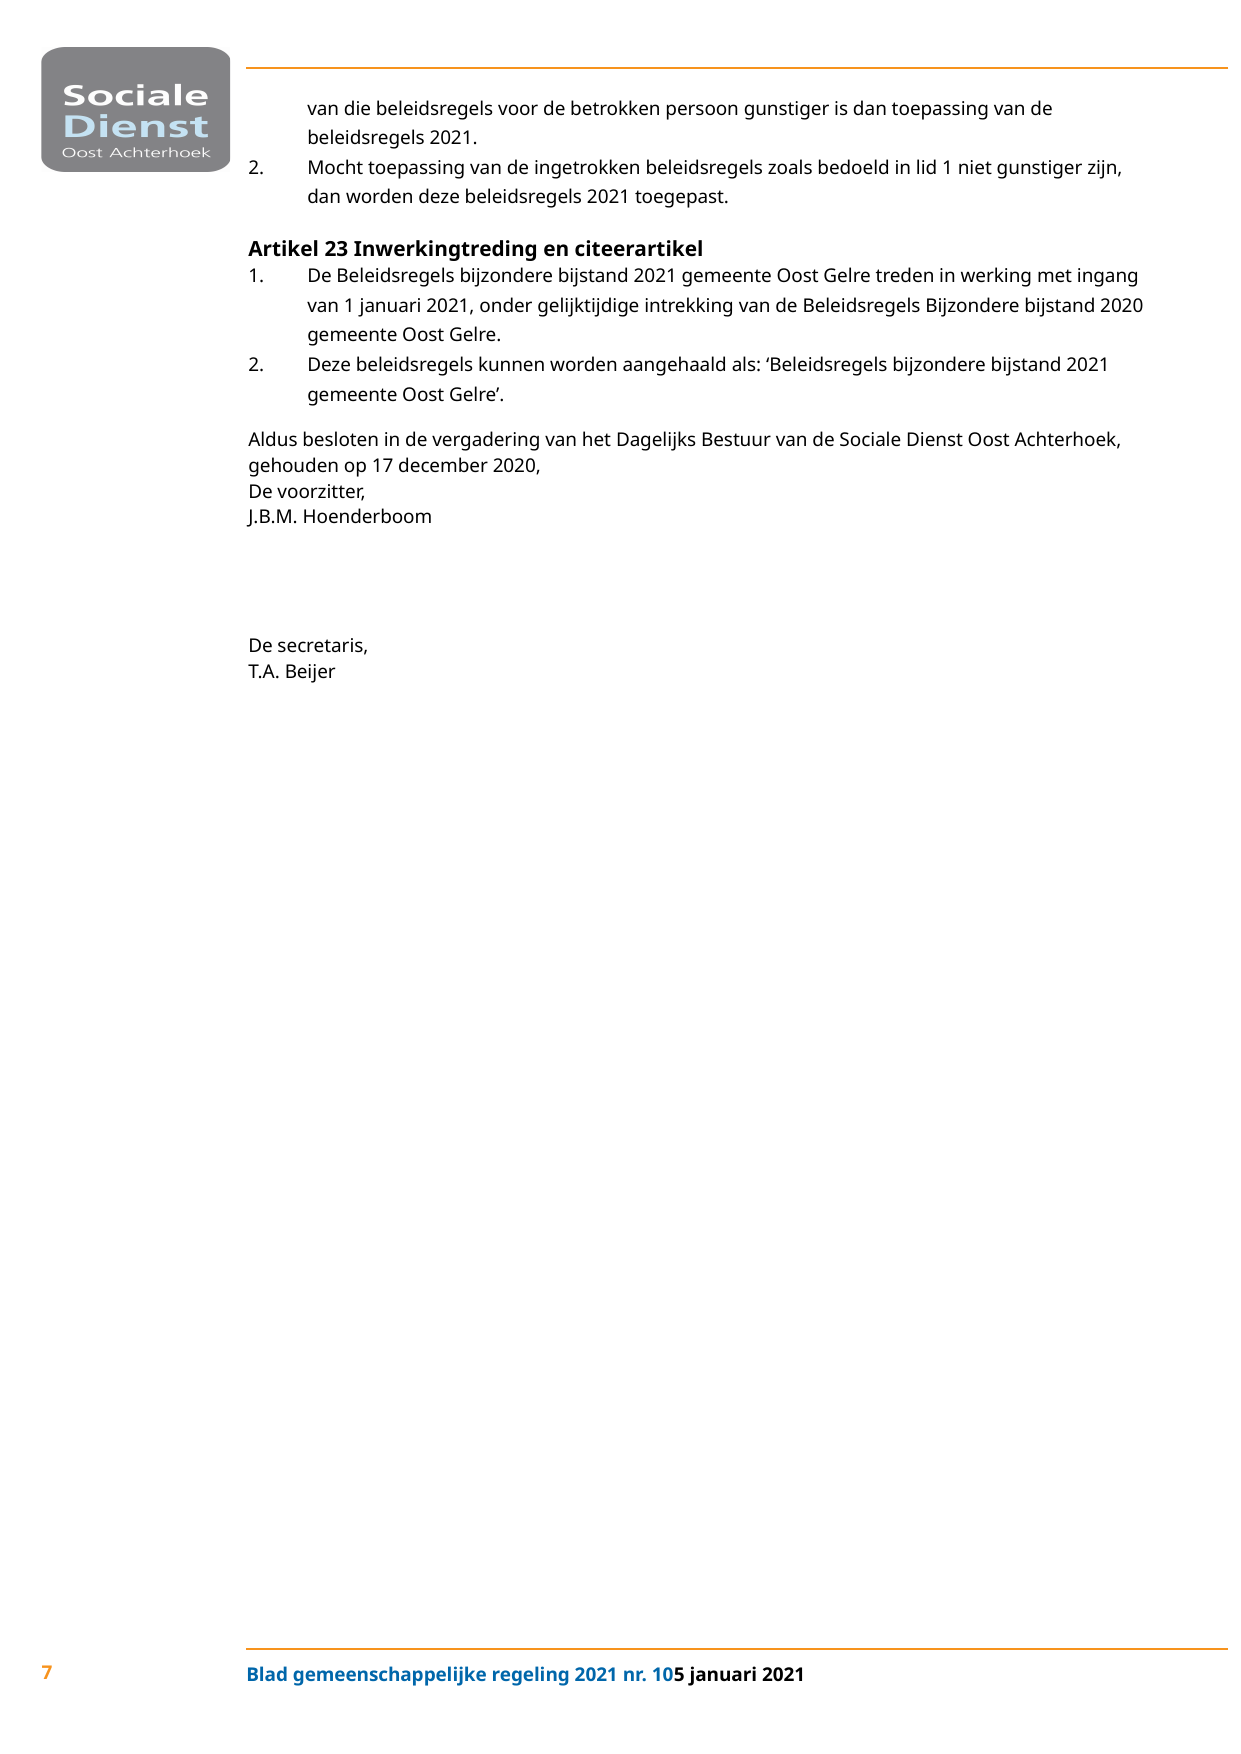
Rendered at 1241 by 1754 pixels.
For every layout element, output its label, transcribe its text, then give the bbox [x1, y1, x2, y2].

list Mocht toepassing van de ingetrokken beleidsregels zoals bedoeld in lid 1 niet gunstiger zijn, dan worden deze beleidsregels 2021 toegepast. [248, 154, 1152, 209]
text Aldus besloten in de vergadering van het Dagelijks Bestuur van de Sociale Dienst Oost Achterhoek, gehouden op 17 december 2020, [248, 426, 1152, 478]
text De voorzitter, [248, 478, 1152, 503]
list De Beleidsregels bijzondere bijstand 2021 gemeente Oost Gelre treden in werking met ingang van 1 januari 2021, onder gelijktijdige intrekking van de Beleidsregels Bijzondere bijstand 2020 gemeente Oost Gelre. [248, 262, 1152, 347]
text De secretaris, [248, 632, 1152, 658]
list Deze beleidsregels kunnen worden aangehaald als: ‘Beleidsregels bijzondere bijstand 2021 gemeente Oost Gelre’. [248, 351, 1152, 406]
text J.B.M. Hoenderboom [248, 503, 1152, 529]
text T.A. Beijer [248, 658, 1152, 684]
text Artikel 23 Inwerkingtreding en citeerartikel [248, 234, 1152, 262]
list van die beleidsregels voor de betrokken persoon gunstiger is dan toepassing van de beleidsregels 2021. [248, 95, 1152, 150]
picture [41, 47, 231, 172]
